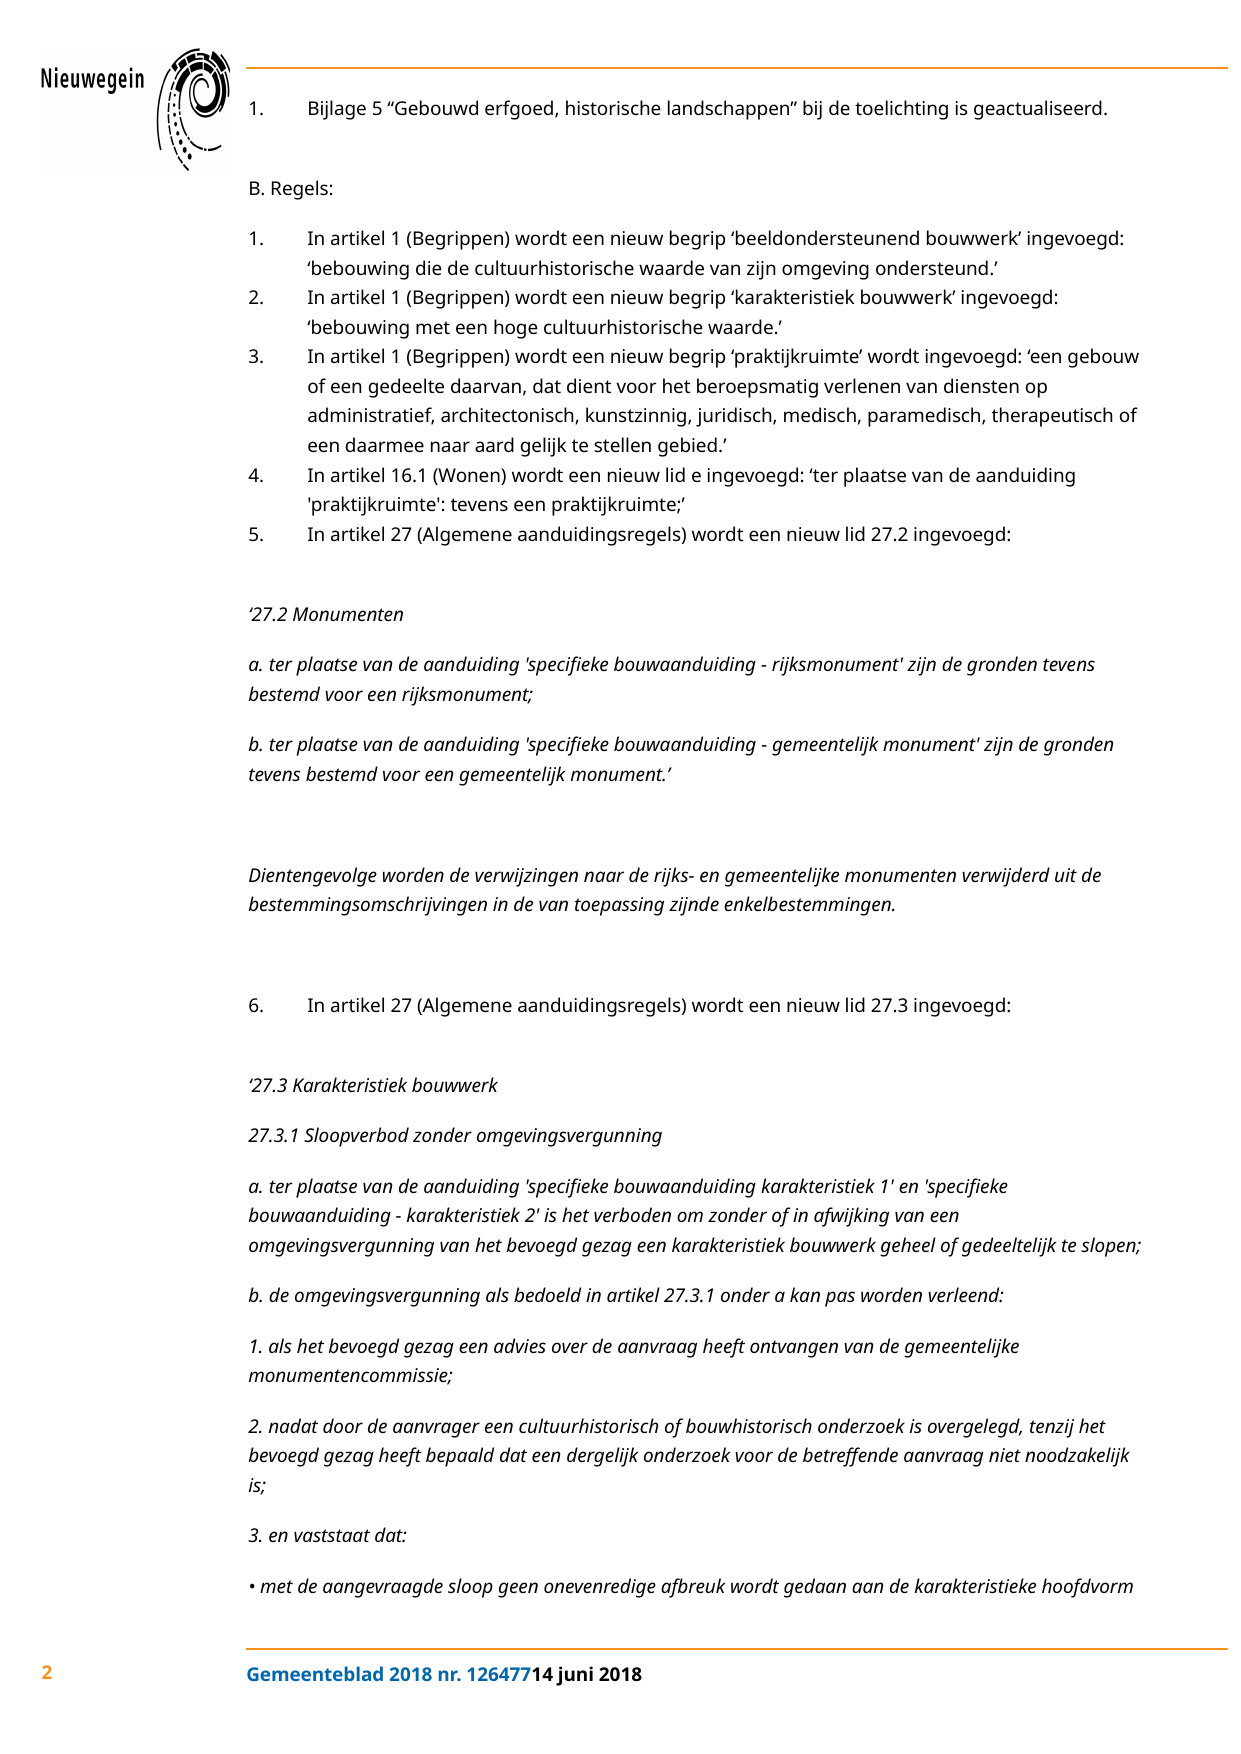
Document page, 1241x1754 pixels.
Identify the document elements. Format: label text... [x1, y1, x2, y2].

text • met de aangevraagde sloop geen onevenredige afbreuk wordt gedaan aan de karakteristieke hoofdvorm [248, 1573, 1152, 1599]
list In artikel 27 (Algemene aanduidingsregels) wordt een nieuw lid 27.3 ingevoegd: [248, 992, 1152, 1018]
text a. ter plaatse van de aanduiding 'specifieke bouwaanduiding karakteristiek 1' en 'specifieke bouwaanduiding - karakteristiek 2' is het verboden om zonder of in afwijking van een omgevingsvergunning van het bevoegd gezag een karakteristiek bouwwerk geheel of gedeeltelijk te slopen; [248, 1173, 1152, 1258]
list In artikel 1 (Begrippen) wordt een nieuw begrip ‘praktijkruimte’ wordt ingevoegd: ‘een gebouw of een gedeelte daarvan, dat dient voor het beroepsmatig verlenen van diensten op administratief, architectonisch, kunstzinnig, juridisch, medisch, paramedisch, therapeutisch of een daarmee naar aard gelijk te stellen gebied.’ [248, 343, 1152, 458]
list In artikel 27 (Algemene aanduidingsregels) wordt een nieuw lid 27.2 ingevoegd: [248, 521, 1152, 547]
text Dientengevolge worden de verwijzingen naar de rijks- en gemeentelijke monumenten verwijderd uit de bestemmingsomschrijvingen in de van toepassing zijnde enkelbestemmingen. [248, 862, 1152, 917]
list In artikel 1 (Begrippen) wordt een nieuw begrip ‘karakteristiek bouwwerk’ ingevoegd: ‘bebouwing met een hoge cultuurhistorische waarde.’ [248, 284, 1152, 340]
text a. ter plaatse van de aanduiding 'specifieke bouwaanduiding - rijksmonument' zijn de gronden tevens bestemd voor een rijksmonument; [248, 651, 1152, 707]
text B. Regels: [248, 175, 1152, 201]
text ‘27.3 Karakteristiek bouwwerk [248, 1072, 1152, 1098]
text ‘27.2 Monumenten [248, 601, 1152, 627]
list Bijlage 5 “Gebouwd erfgoed, historische landschappen” bij de toelichting is geactualiseerd. [248, 95, 1152, 121]
text 2. nadat door de aanvrager een cultuurhistorisch of bouwhistorisch onderzoek is overgelegd, tenzij het bevoegd gezag heeft bepaald dat een dergelijk onderzoek voor de betreffende aanvraag niet noodzakelijk is; [248, 1413, 1152, 1498]
text 3. en vaststaat dat: [248, 1523, 1152, 1548]
text b. ter plaatse van de aanduiding 'specifieke bouwaanduiding - gemeentelijk monument' zijn de gronden tevens bestemd voor een gemeentelijk monument.’ [248, 731, 1152, 787]
picture [41, 47, 231, 172]
text 27.3.1 Sloopverbod zonder omgevingsvergunning [248, 1123, 1152, 1148]
text 1. als het bevoegd gezag een advies over de aanvraag heeft ontvangen van de gemeentelijke monumentencommissie; [248, 1333, 1152, 1388]
list In artikel 1 (Begrippen) wordt een nieuw begrip ‘beeldondersteunend bouwwerk’ ingevoegd: ‘bebouwing die de cultuurhistorische waarde van zijn omgeving ondersteund.’ [248, 225, 1152, 281]
text b. de omgevingsvergunning als bedoeld in artikel 27.3.1 onder a kan pas worden verleend: [248, 1283, 1152, 1308]
list In artikel 16.1 (Wonen) wordt een nieuw lid e ingevoegd: ‘ter plaatse van de aanduiding 'praktijkruimte': tevens een praktijkruimte;’ [248, 462, 1152, 517]
